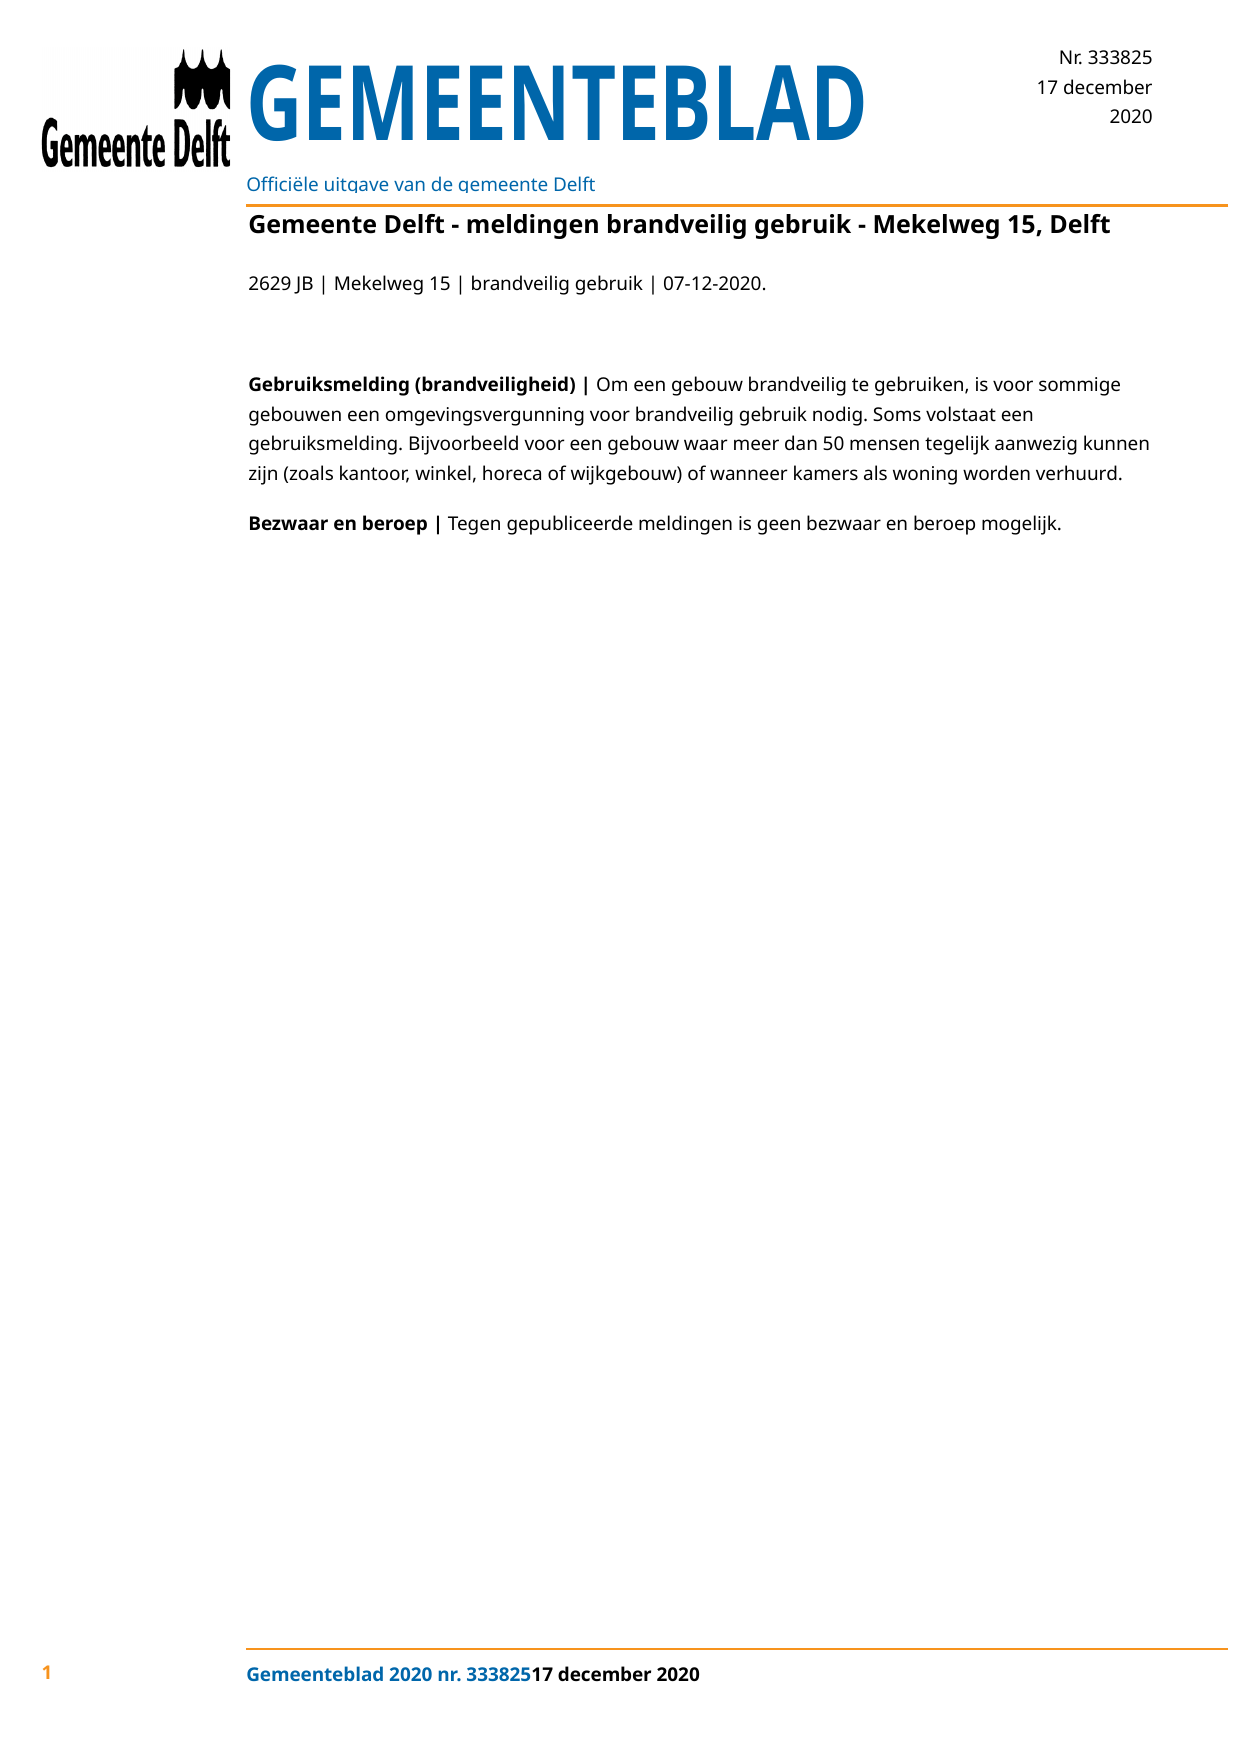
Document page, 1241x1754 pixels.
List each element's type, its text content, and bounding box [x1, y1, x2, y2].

text Bezwaar en beroep | Tegen gepubliceerde meldingen is geen bezwaar en beroep mogelijk. [248, 510, 1152, 536]
picture [41, 47, 231, 172]
text Gebruiksmelding (brandveiligheid) | Om een gebouw brandveilig te gebruiken, is voor sommige gebouwen een omgevingsvergunning voor brandveilig gebruik nodig. Soms volstaat een gebruiksmelding. Bijvoorbeeld voor een gebouw waar meer dan 50 mensen tegelijk aanwezig kunnen zijn (zoals kantoor, winkel, horeca of wijkgebouw) of wanneer kamers als woning worden verhuurd. [248, 371, 1152, 486]
text 2629 JB | Mekelweg 15 | brandveilig gebruik | 07-12-2020. [248, 270, 1152, 296]
text Gemeente Delft - meldingen brandveilig gebruik - Mekelweg 15, Delft [248, 207, 1152, 241]
